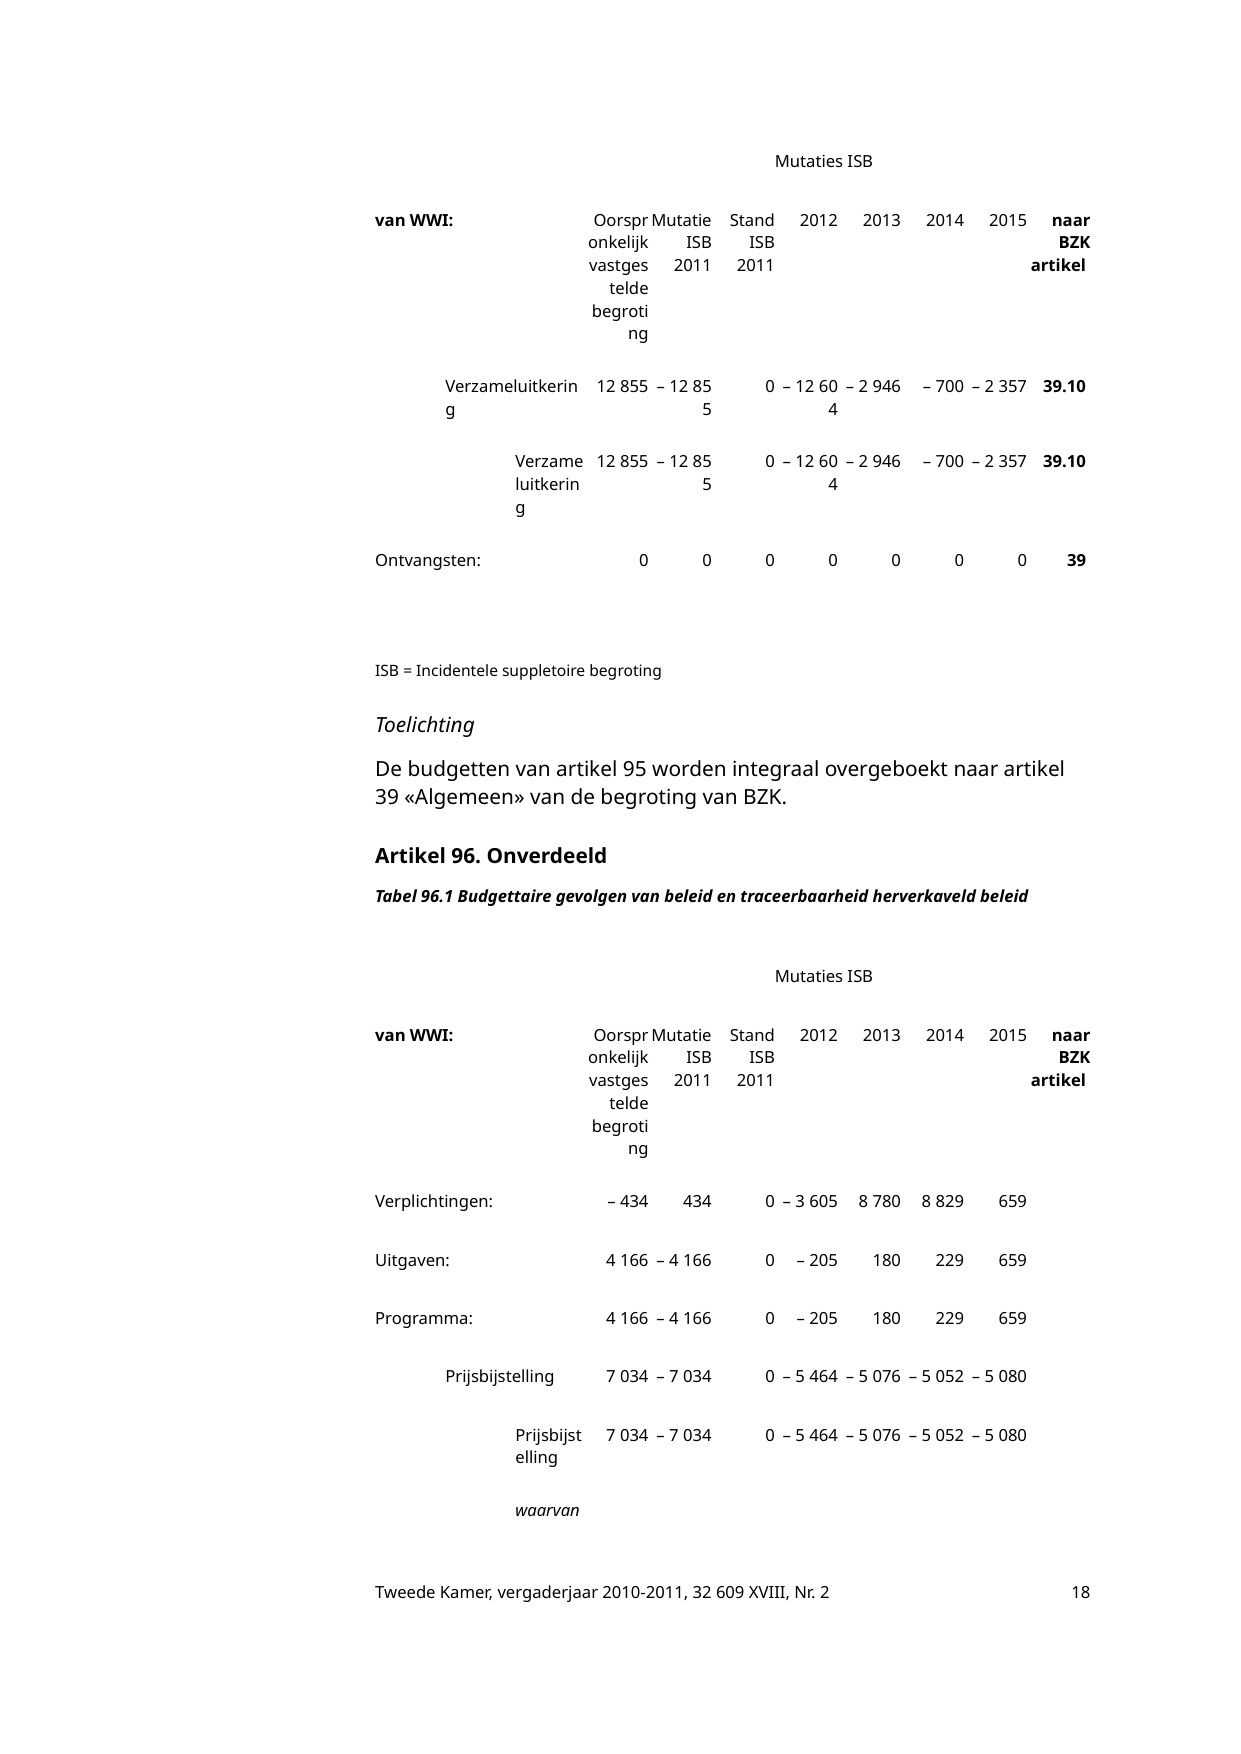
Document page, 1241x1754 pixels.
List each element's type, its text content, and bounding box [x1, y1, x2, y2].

table_cell [375, 375, 445, 450]
table_cell – 5 076 [838, 1365, 901, 1423]
table_cell Ontvangsten: [375, 548, 585, 601]
table_cell [1027, 1248, 1090, 1307]
table_cell – 5 464 [775, 1365, 838, 1423]
table_cell 229 [901, 1307, 964, 1365]
table_cell – 4 166 [648, 1248, 711, 1307]
table_cell 8 780 [838, 1190, 901, 1248]
table_cell 39.10 [1027, 450, 1090, 548]
table_cell 229 [901, 1248, 964, 1307]
table_cell [711, 1499, 774, 1557]
table_cell 4 166 [585, 1307, 648, 1365]
table_cell – 12 855 [648, 375, 711, 450]
table_cell naar BZK artikel [1027, 209, 1090, 375]
table_cell – 12 855 [648, 450, 711, 548]
table_cell 12 855 [585, 375, 648, 450]
table_cell [1027, 1424, 1090, 1499]
table_cell – 5 080 [964, 1365, 1027, 1423]
table_cell 39 [1027, 548, 1090, 601]
table_cell 180 [838, 1248, 901, 1307]
table_cell – 2 357 [964, 375, 1027, 450]
table_cell – 2 946 [838, 375, 901, 450]
table_cell 0 [711, 1248, 774, 1307]
table_cell 2014 [901, 209, 964, 375]
table_cell 39.10 [1027, 375, 1090, 450]
table_cell – 2 357 [964, 450, 1027, 548]
table_cell – 5 052 [901, 1424, 964, 1499]
table_header [585, 150, 774, 208]
table_cell – 12 604 [775, 375, 838, 450]
table_cell van WWI: [375, 209, 585, 375]
table_cell [964, 1499, 1027, 1557]
table_cell 2014 [901, 1024, 964, 1190]
table_cell – 205 [775, 1307, 838, 1365]
table_cell 8 829 [901, 1190, 964, 1248]
table_cell 0 [711, 1190, 774, 1248]
table_cell [375, 1424, 445, 1499]
table_header [585, 965, 774, 1023]
table_cell 0 [648, 548, 711, 601]
table_cell Prijsbijstelling [515, 1424, 585, 1499]
table_cell waarvan [515, 1499, 585, 1557]
table_cell 0 [901, 548, 964, 601]
table_cell Verzameluitkering [515, 450, 585, 548]
table_cell – 5 052 [901, 1365, 964, 1423]
table_cell 0 [838, 548, 901, 601]
table_cell 0 [711, 450, 774, 548]
table_cell – 4 166 [648, 1307, 711, 1365]
table_cell [901, 1499, 964, 1557]
table_cell 7 034 [585, 1365, 648, 1423]
table_cell van WWI: [375, 1024, 585, 1190]
table_header Mutaties ISB [775, 150, 1027, 208]
table_header [1027, 150, 1090, 208]
table_cell – 5 464 [775, 1424, 838, 1499]
table_cell [375, 1365, 445, 1423]
table_cell 2012 [775, 1024, 838, 1190]
table_cell Verplichtingen: [375, 1190, 585, 1248]
table_header Mutaties ISB [775, 965, 1027, 1023]
table_header [1027, 965, 1090, 1023]
table_cell [775, 1499, 838, 1557]
table_cell – 3 605 [775, 1190, 838, 1248]
table_cell [375, 450, 445, 548]
table_cell – 7 034 [648, 1424, 711, 1499]
table_cell – 7 034 [648, 1365, 711, 1423]
table_cell 2012 [775, 209, 838, 375]
table_cell [445, 1424, 515, 1499]
text De budgetten van artikel 95 worden integraal overgeboekt naar artikel 39 «Algemeen» van de begroting van BZK. [375, 754, 1090, 811]
table_cell 2013 [838, 209, 901, 375]
table_cell 0 [711, 375, 774, 450]
table_cell Oorspronkelijk vastgestelde begroting [585, 1024, 648, 1190]
table_cell 0 [711, 1365, 774, 1423]
table_cell Stand ISB 2011 [711, 1024, 774, 1190]
table_cell Stand ISB 2011 [711, 209, 774, 375]
table_cell – 700 [901, 375, 964, 450]
table_cell [648, 1499, 711, 1557]
table_cell 0 [964, 548, 1027, 601]
table_cell [585, 1499, 648, 1557]
table_cell 659 [964, 1248, 1027, 1307]
table_cell 4 166 [585, 1248, 648, 1307]
text Artikel 96. Onverdeeld [375, 841, 1090, 869]
table_cell Verzameluitkering [445, 375, 585, 450]
table_cell 7 034 [585, 1424, 648, 1499]
table_cell naar BZK artikel [1027, 1024, 1090, 1190]
table_cell [1027, 1190, 1090, 1248]
table_cell 0 [775, 548, 838, 601]
table_cell – 700 [901, 450, 964, 548]
table_cell 2015 [964, 209, 1027, 375]
table_cell [1027, 1499, 1090, 1557]
table_cell 2013 [838, 1024, 901, 1190]
table_cell 434 [648, 1190, 711, 1248]
table_header [375, 150, 585, 208]
table_cell [445, 1499, 515, 1557]
table_cell [375, 1499, 445, 1557]
table_cell 180 [838, 1307, 901, 1365]
table_cell Prijsbijstelling [445, 1365, 585, 1423]
table_cell – 12 604 [775, 450, 838, 548]
table_cell 659 [964, 1190, 1027, 1248]
text Toelichting [375, 711, 1090, 739]
table_cell – 205 [775, 1248, 838, 1307]
table_cell Mutatie ISB 2011 [648, 1024, 711, 1190]
table_cell [445, 450, 515, 548]
table_cell Programma: [375, 1307, 585, 1365]
table_cell 0 [711, 548, 774, 601]
table_cell [838, 1499, 901, 1557]
table_cell 0 [711, 1307, 774, 1365]
table_cell [1027, 1307, 1090, 1365]
table_cell – 5 080 [964, 1424, 1027, 1499]
table_cell 0 [585, 548, 648, 601]
table_cell – 2 946 [838, 450, 901, 548]
text ISB = Incidentele suppletoire begroting [375, 659, 1090, 681]
table_cell [1027, 1365, 1090, 1423]
table_cell Mutatie ISB 2011 [648, 209, 711, 375]
table_cell – 434 [585, 1190, 648, 1248]
table_cell 2015 [964, 1024, 1027, 1190]
table_cell Uitgaven: [375, 1248, 585, 1307]
table_header [375, 965, 585, 1023]
table_cell 659 [964, 1307, 1027, 1365]
text Tabel 96.1 Budgettaire gevolgen van beleid en traceerbaarheid herverkaveld beleid [375, 884, 1090, 907]
table_cell – 5 076 [838, 1424, 901, 1499]
table_cell 12 855 [585, 450, 648, 548]
table_cell Oorspronkelijk vastgestelde begroting [585, 209, 648, 375]
table_cell 0 [711, 1424, 774, 1499]
